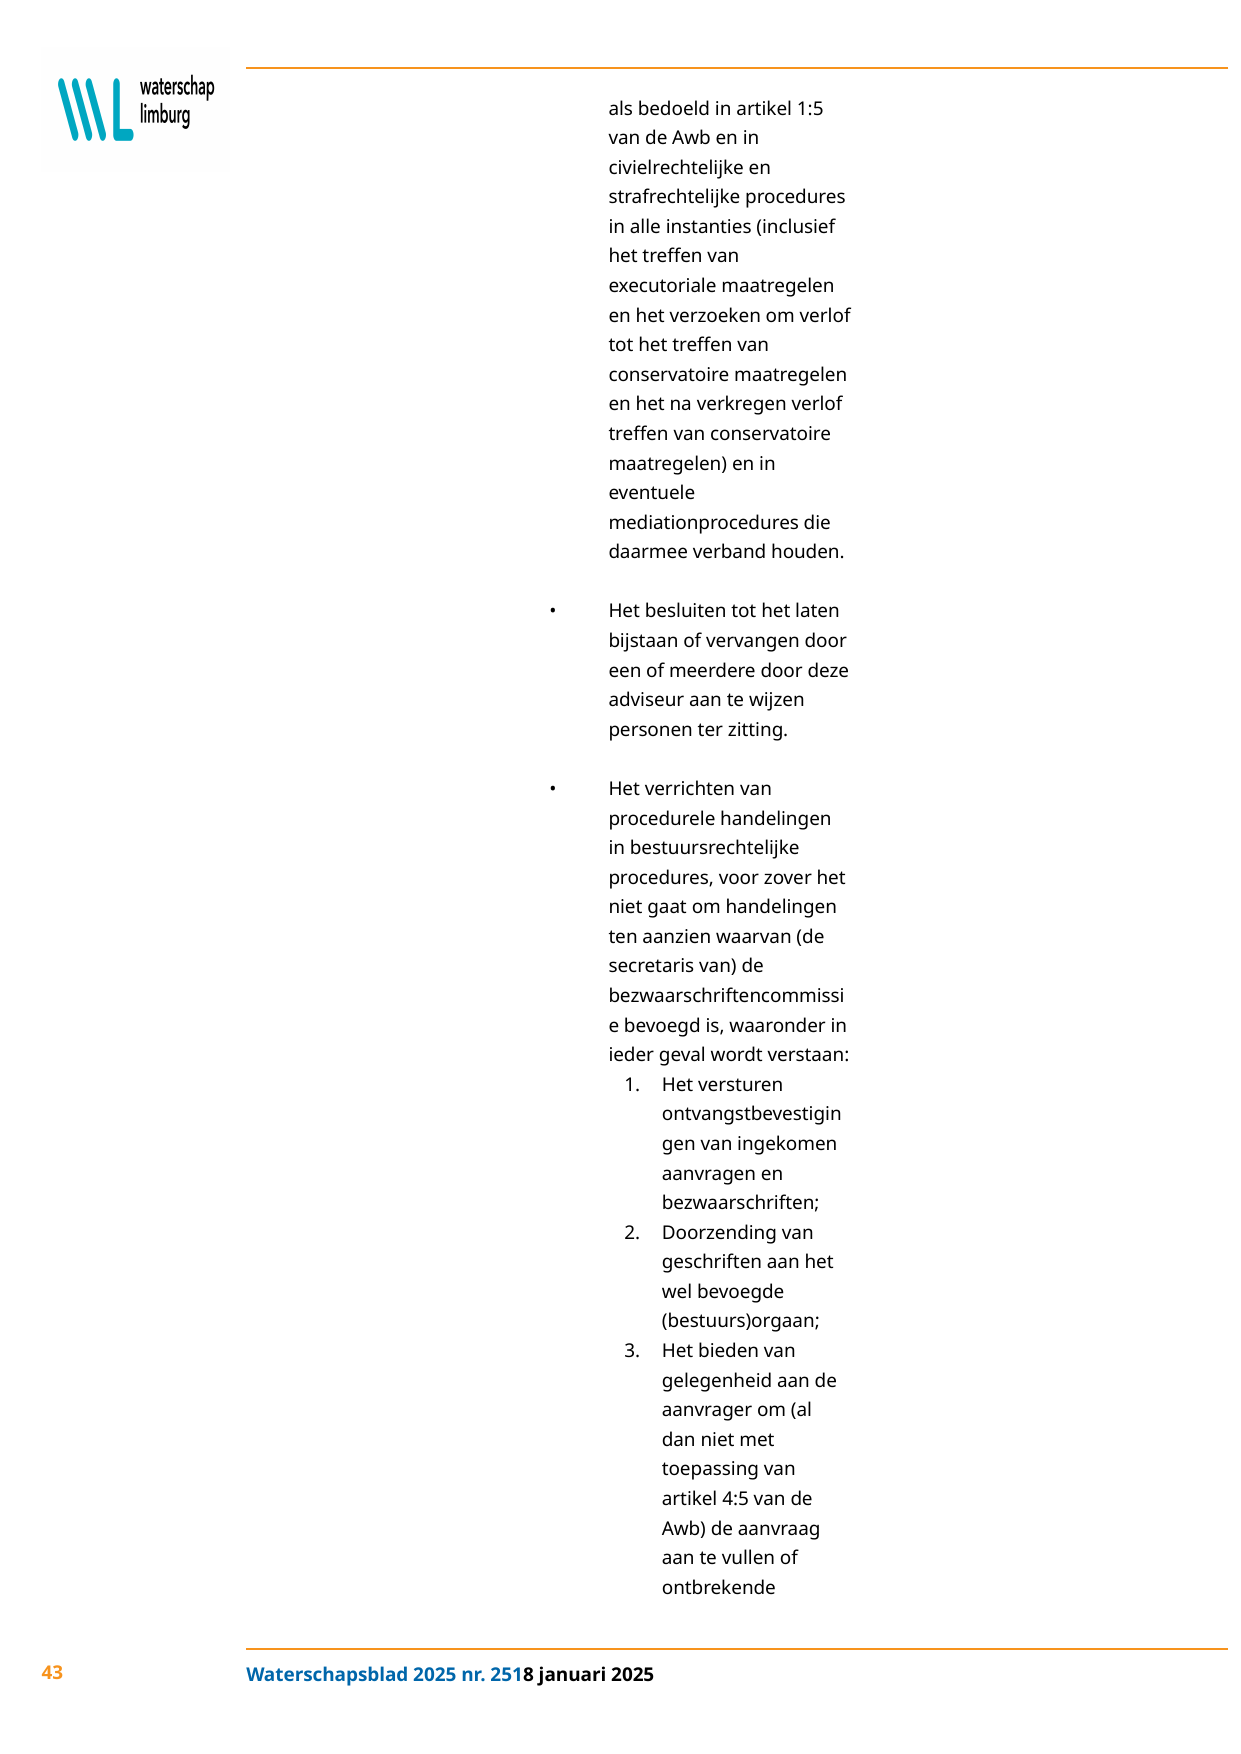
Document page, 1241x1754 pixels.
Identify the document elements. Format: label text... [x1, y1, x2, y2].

table_cell als bedoeld in artikel 1:5 van de Awb en in civielrechtelijke en strafrechtelijke procedures in alle instanties (inclusief het treffen van executoriale maatregelen en het verzoeken om verlof tot het treffen van conservatoire maatregelen en het na verkregen verlof treffen van conservatoire maatregelen) en in eventuele mediationprocedures die daarmee verband houden. Het besluiten tot het laten bijstaan of vervangen door een of meerdere door deze adviseur aan te wijzen personen ter zitting. Het verrichten van procedurele handelingen in bestuursrechtelijke procedures, voor zover het niet gaat om handelingen ten aanzien waarvan (de secretaris van) de bezwaarschriftencommissie bevoegd is, waaronder in ieder geval wordt verstaan: Het versturen ontvangstbevestigingen van ingekomen aanvragen en bezwaarschriften; Doorzending van geschriften aan het wel bevoegde (bestuurs)orgaan; Het bieden van gelegenheid aan de aanvrager om (al dan niet met toepassing van artikel 4:5 van de Awb) de aanvraag aan te vullen of ontbrekende [549, 95, 850, 1600]
table_cell [850, 95, 1152, 1600]
picture [41, 47, 231, 172]
table_cell [248, 95, 549, 1600]
